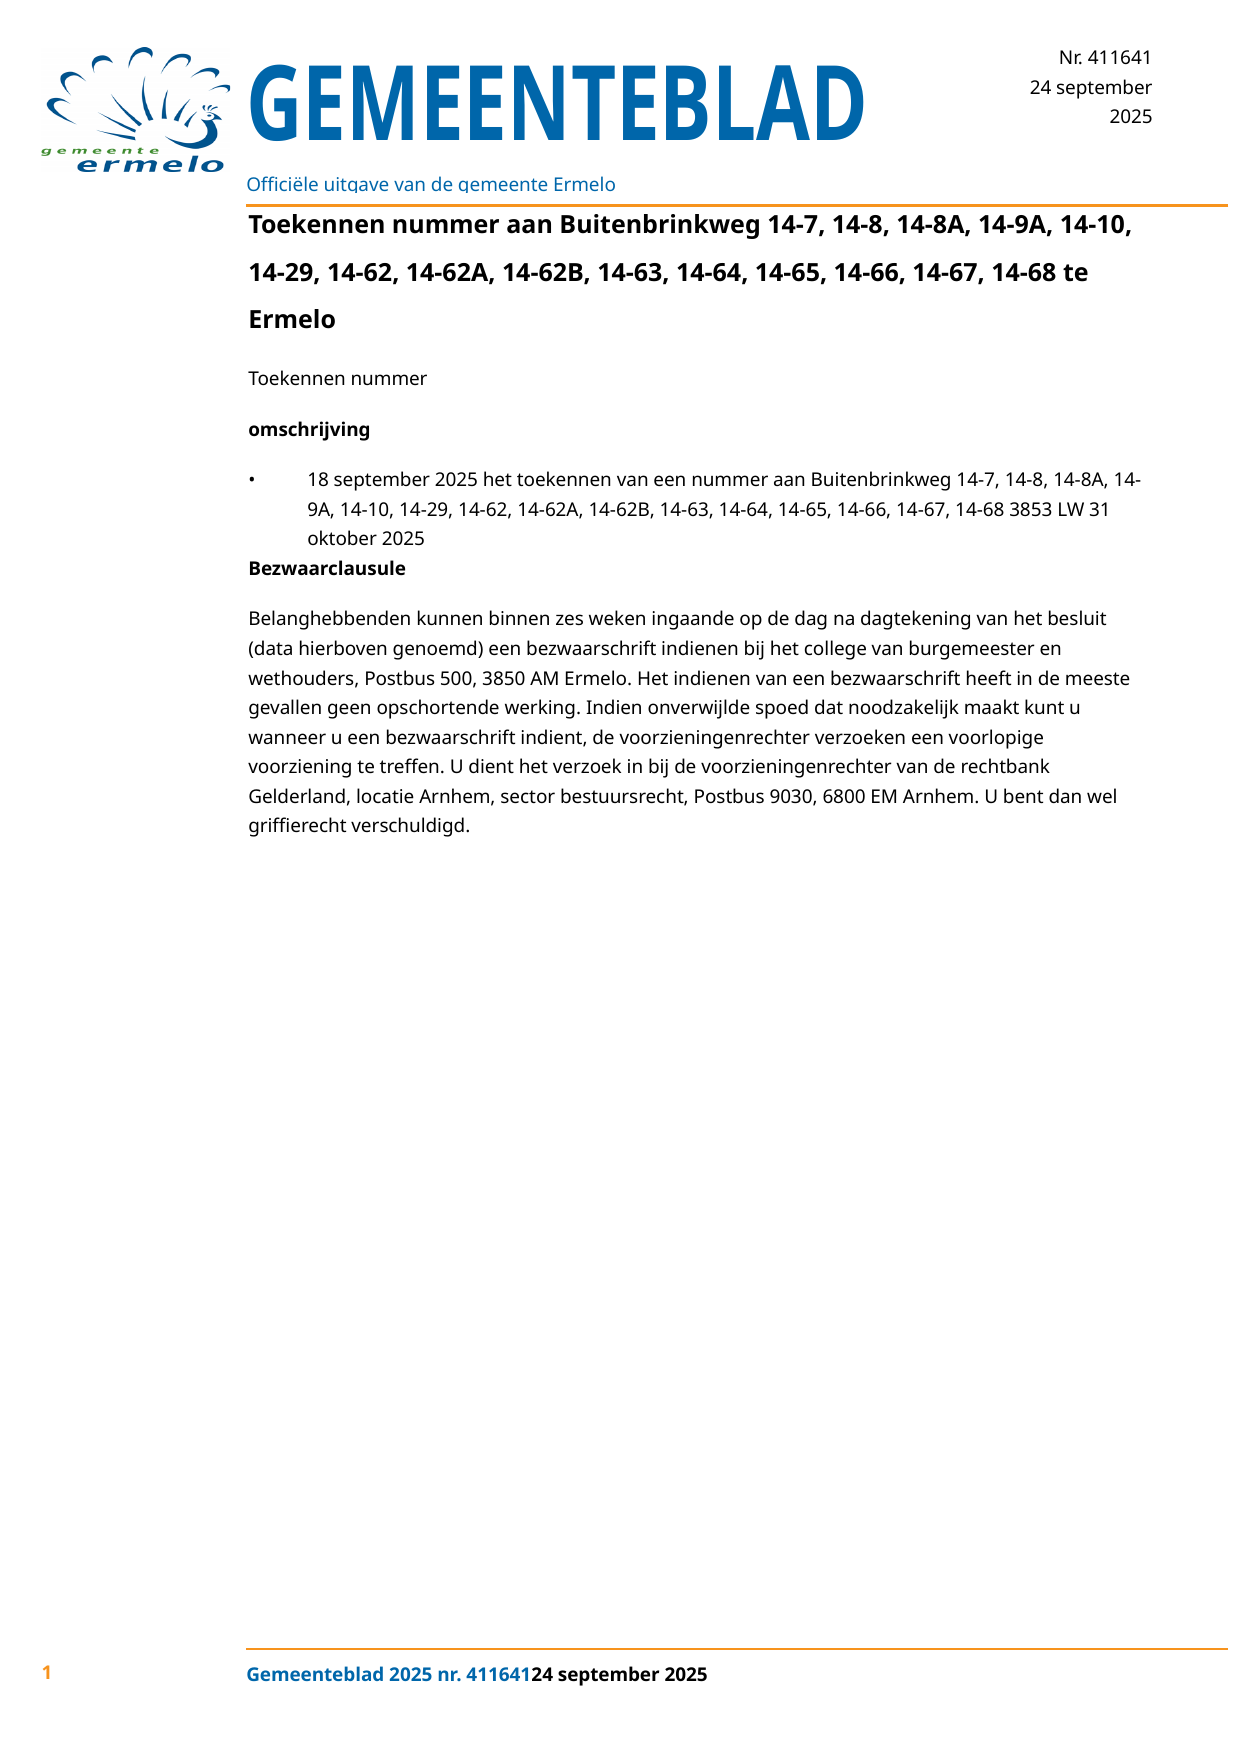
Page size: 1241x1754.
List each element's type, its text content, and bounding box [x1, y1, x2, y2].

list 18 september 2025 het toekennen van een nummer aan Buitenbrinkweg 14-7, 14-8, 14-8A, 14-9A, 14-10, 14-29, 14-62, 14-62A, 14-62B, 14-63, 14-64, 14-65, 14-66, 14-67, 14-68 3853 LW 31 oktober 2025 [248, 466, 1152, 551]
text Belanghebbenden kunnen binnen zes weken ingaande op de dag na dagtekening van het besluit (data hierboven genoemd) een bezwaarschrift indienen bij het college van burgemeester en wethouders, Postbus 500, 3850 AM Ermelo. Het indienen van een bezwaarschrift heeft in de meeste gevallen geen opschortende werking. Indien onverwijlde spoed dat noodzakelijk maakt kunt u wanneer u een bezwaarschrift indient, de voorzieningenrechter verzoeken een voorlopige voorziening te treffen. U dient het verzoek in bij de voorzieningenrechter van de rechtbank Gelderland, locatie Arnhem, sector bestuursrecht, Postbus 9030, 6800 EM Arnhem. U bent dan wel griffierecht verschuldigd. [248, 606, 1152, 838]
text Toekennen nummer [248, 366, 1152, 391]
text omschrijving [248, 416, 1152, 442]
text Toekennen nummer aan Buitenbrinkweg 14-7, 14-8, 14-8A, 14-9A, 14-10, 14-29, 14-62, 14-62A, 14-62B, 14-63, 14-64, 14-65, 14-66, 14-67, 14-68 te Ermelo [248, 207, 1152, 336]
picture [41, 47, 231, 172]
text Bezwaarclausule [248, 555, 1152, 581]
